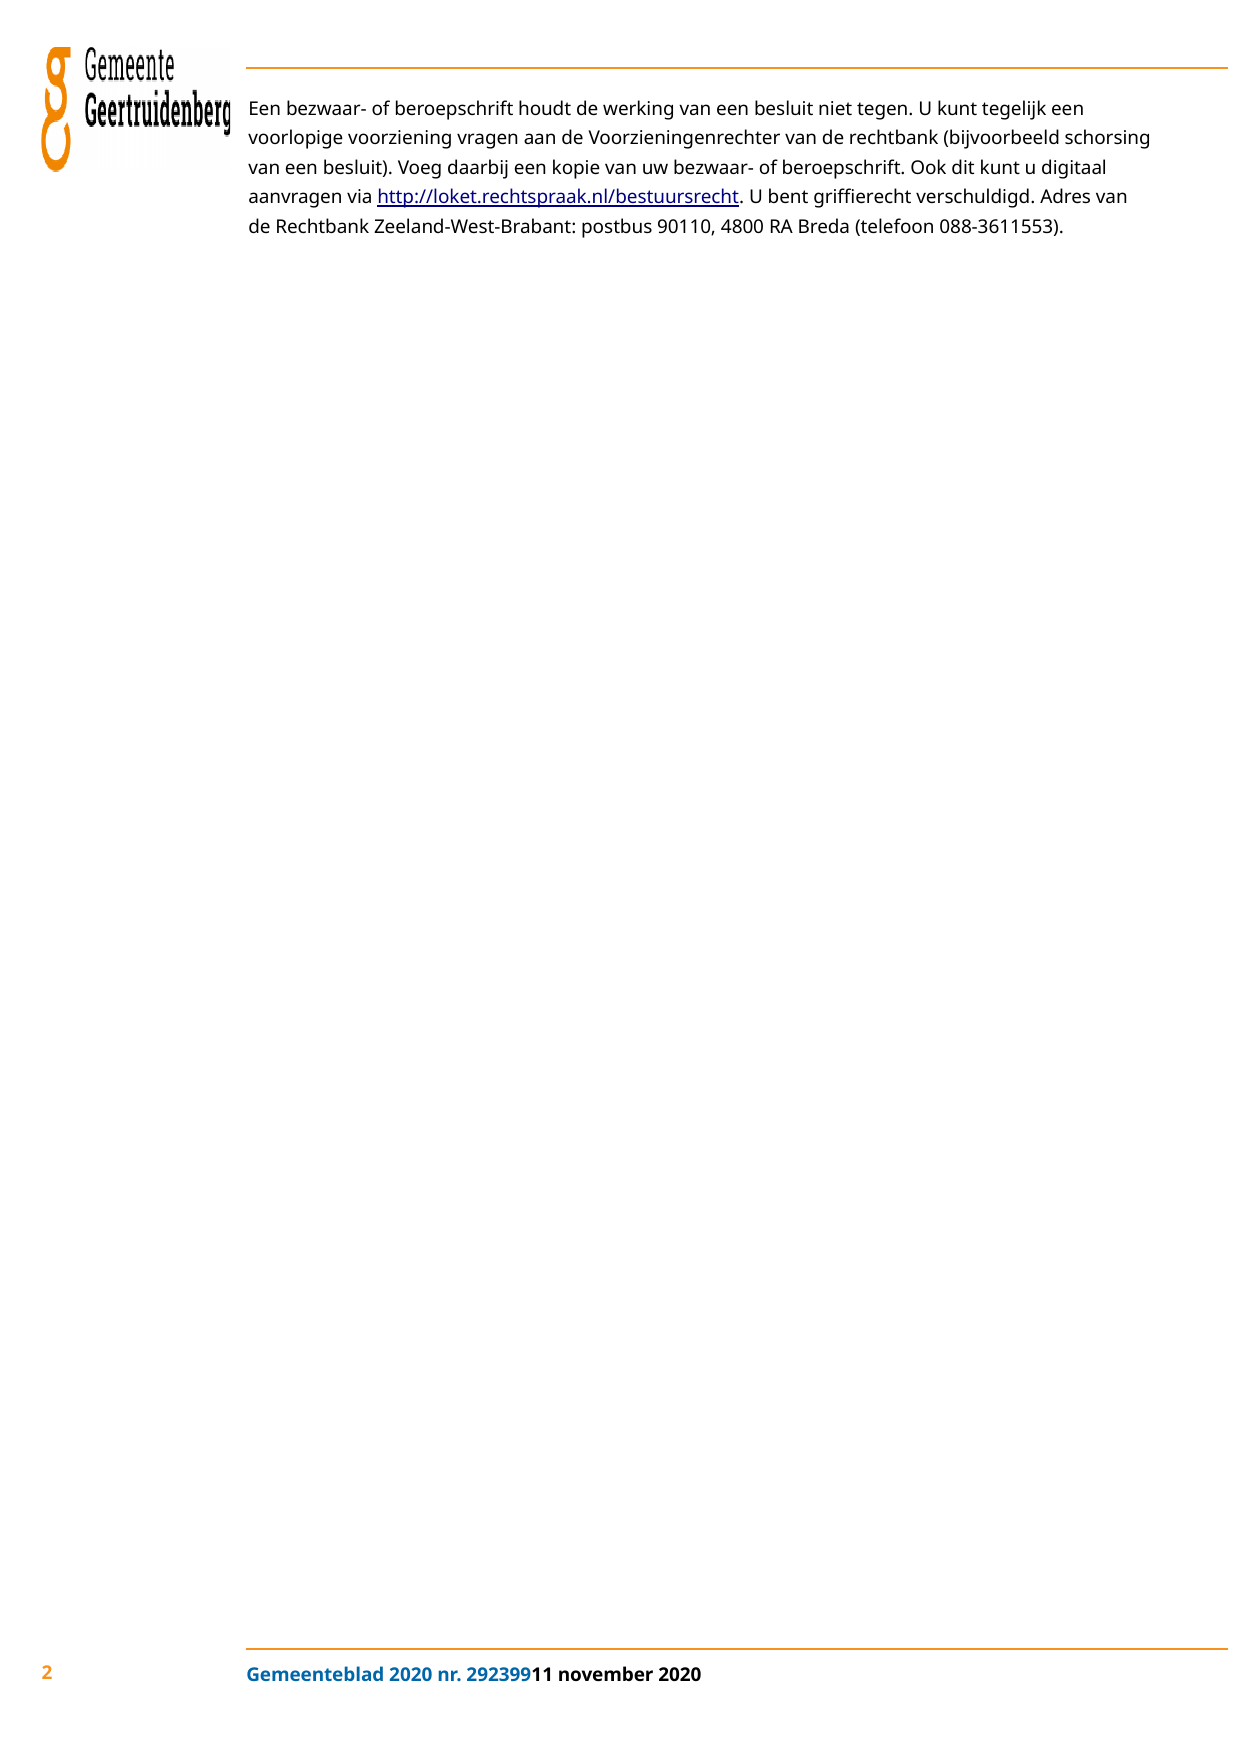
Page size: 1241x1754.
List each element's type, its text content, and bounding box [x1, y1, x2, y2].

text Een bezwaar- of beroepschrift houdt de werking van een besluit niet tegen. U kunt tegelijk een voorlopige voorziening vragen aan de Voorzieningenrechter van de rechtbank (bijvoorbeeld schorsing van een besluit). Voeg daarbij een kopie van uw bezwaar- of beroepschrift. Ook dit kunt u digitaal aanvragen via http://loket.rechtspraak.nl/bestuursrecht. U bent griffierecht verschuldigd. Adres van de Rechtbank Zeeland-West-Brabant: postbus 90110, 4800 RA Breda (telefoon 088-3611553). [248, 95, 1152, 239]
picture [41, 47, 231, 172]
